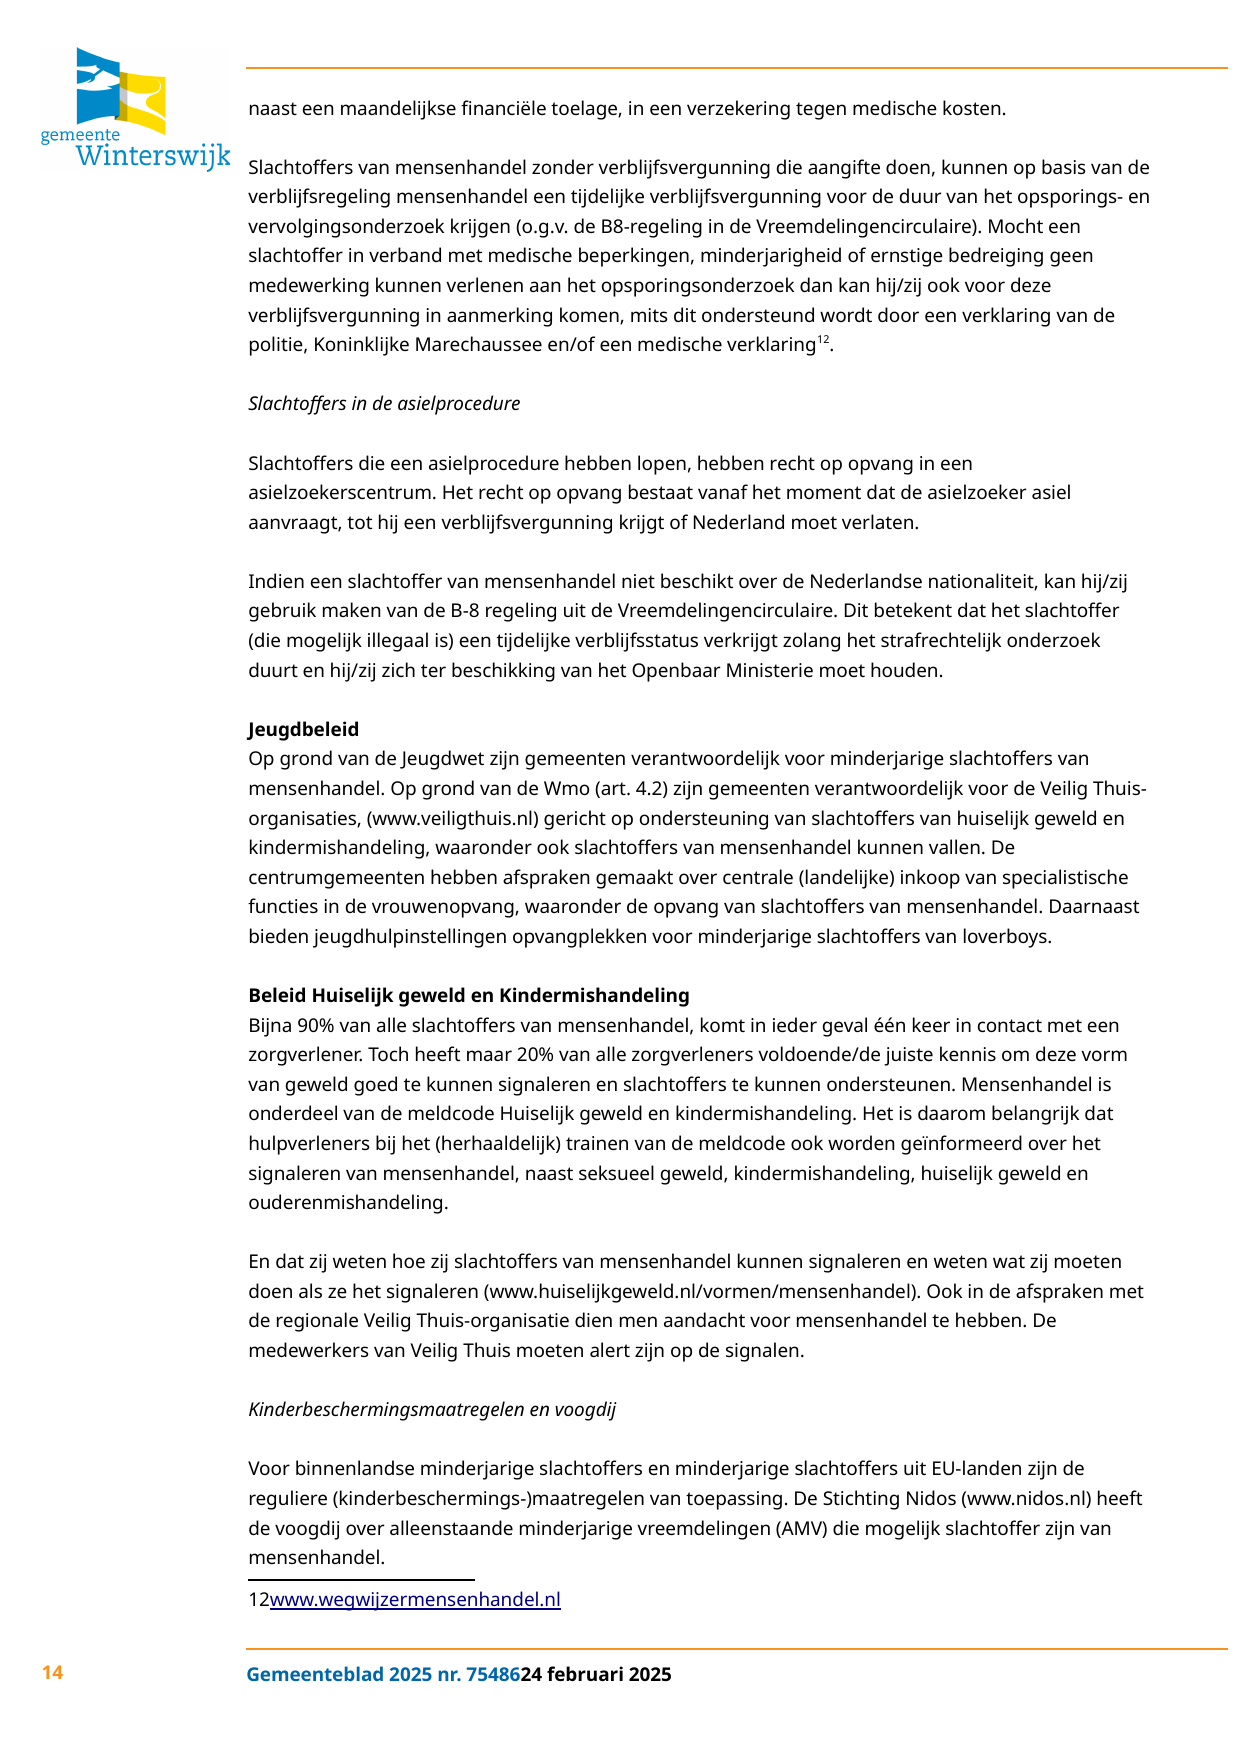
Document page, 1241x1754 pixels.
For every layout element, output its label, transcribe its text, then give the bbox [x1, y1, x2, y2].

text www.wegwijzermensenhandel.nl [248, 1586, 1152, 1612]
text Kinderbeschermingsmaatregelen en voogdij [248, 1396, 1152, 1422]
text Op grond van de Jeugdwet zijn gemeenten verantwoordelijk voor minderjarige slachtoffers van mensenhandel. Op grond van de Wmo (art. 4.2) zijn gemeenten verantwoordelijk voor de Veilig Thuis-organisaties, (www.veiligthuis.nl) gericht op ondersteuning van slachtoffers van huiselijk geweld en kindermishandeling, waaronder ook slachtoffers van mensenhandel kunnen vallen. De centrumgemeenten hebben afspraken gemaakt over centrale (landelijke) inkoop van specialistische functies in de vrouwenopvang, waaronder de opvang van slachtoffers van mensenhandel. Daarnaast bieden jeugdhulpinstellingen opvangplekken voor minderjarige slachtoffers van loverboys. [248, 746, 1152, 949]
text Indien een slachtoffer van mensenhandel niet beschikt over de Nederlandse nationaliteit, kan hij/zij gebruik maken van de B-8 regeling uit de Vreemdelingencirculaire. Dit betekent dat het slachtoffer (die mogelijk illegaal is) een tijdelijke verblijfsstatus verkrijgt zolang het strafrechtelijk onderzoek duurt en hij/zij zich ter beschikking van het Openbaar Ministerie moet houden. [248, 568, 1152, 683]
text Voor binnenlandse minderjarige slachtoffers en minderjarige slachtoffers uit EU-landen zijn de reguliere (kinderbeschermings-)maatregelen van toepassing. De Stichting Nidos (www.nidos.nl) heeft de voogdij over alleenstaande minderjarige vreemdelingen (AMV) die mogelijk slachtoffer zijn van mensenhandel. [248, 1456, 1152, 1570]
text naast een maandelijkse financiële toelage, in een verzekering tegen medische kosten. [248, 95, 1152, 121]
picture [225, 153, 231, 162]
text Slachtoffers van mensenhandel zonder verblijfsvergunning die aangifte doen, kunnen op basis van de verblijfsregeling mensenhandel een tijdelijke verblijfsvergunning voor de duur van het opsporings- en vervolgingsonderzoek krijgen (o.g.v. de B8-regeling in de Vreemdelingencirculaire). Mocht een slachtoffer in verband met medische beperkingen, minderjarigheid of ernstige bedreiging geen medewerking kunnen verlenen aan het opsporingsonderzoek dan kan hij/zij ook voor deze verblijfsvergunning in aanmerking komen, mits dit ondersteund wordt door een verklaring van de politie, Koninklijke Marechaussee en/of een medische verklaring. [248, 154, 1152, 357]
text Bijna 90% van alle slachtoffers van mensenhandel, komt in ieder geval één keer in contact met een zorgverlener. Toch heeft maar 20% van alle zorgverleners voldoende/de juiste kennis om deze vorm van geweld goed te kunnen signaleren en slachtoffers te kunnen ondersteunen. Mensenhandel is onderdeel van de meldcode Huiselijk geweld en kindermishandeling. Het is daarom belangrijk dat hulpverleners bij het (herhaaldelijk) trainen van de meldcode ook worden geïnformeerd over het signaleren van mensenhandel, naast seksueel geweld, kindermishandeling, huiselijk geweld en ouderenmishandeling. [248, 1012, 1152, 1215]
picture [41, 47, 231, 172]
text En dat zij weten hoe zij slachtoffers van mensenhandel kunnen signaleren en weten wat zij moeten doen als ze het signaleren (www.huiselijkgeweld.nl/vormen/mensenhandel). Ook in de afspraken met de regionale Veilig Thuis-organisatie dien men aandacht voor mensenhandel te hebben. De medewerkers van Veilig Thuis moeten alert zijn op de signalen. [248, 1248, 1152, 1363]
text Jeugdbeleid [248, 716, 1152, 742]
text Slachtoffers die een asielprocedure hebben lopen, hebben recht op opvang in een asielzoekerscentrum. Het recht op opvang bestaat vanaf het moment dat de asielzoeker asiel aanvraagt, tot hij een verblijfsvergunning krijgt of Nederland moet verlaten. [248, 450, 1152, 535]
text Slachtoffers in de asielprocedure [248, 391, 1152, 416]
text Beleid Huiselijk geweld en Kindermishandeling [248, 982, 1152, 1008]
